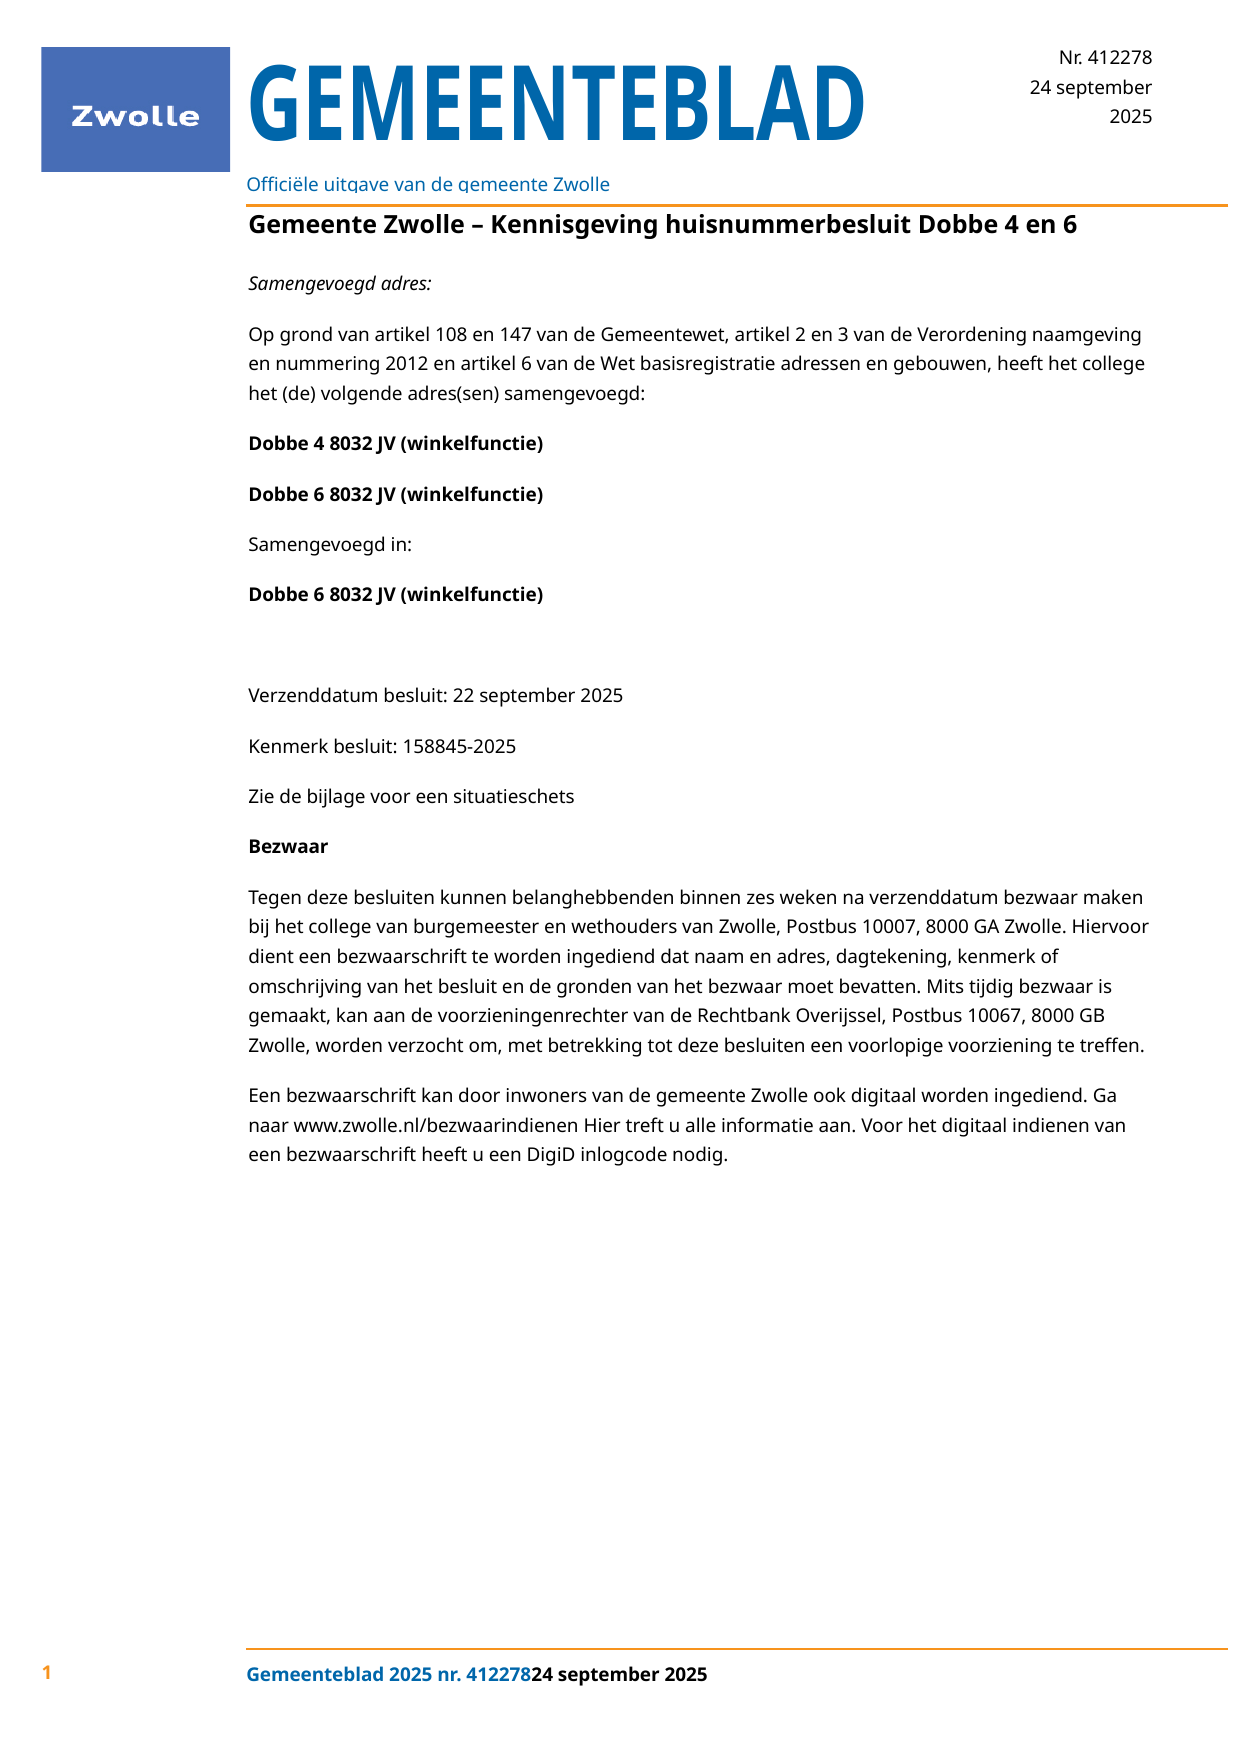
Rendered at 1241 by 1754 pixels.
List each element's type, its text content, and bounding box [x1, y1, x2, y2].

text Op grond van artikel 108 en 147 van de Gemeentewet, artikel 2 en 3 van de Verordening naamgeving en nummering 2012 en artikel 6 van de Wet basisregistratie adressen en gebouwen, heeft het college het (de) volgende adres(sen) samengevoegd: [248, 321, 1152, 406]
text Tegen deze besluiten kunnen belanghebbenden binnen zes weken na verzenddatum bezwaar maken bij het college van burgemeester en wethouders van Zwolle, Postbus 10007, 8000 GA Zwolle. Hiervoor dient een bezwaarschrift te worden ingediend dat naam en adres, dagtekening, kenmerk of omschrijving van het besluit en de gronden van het bezwaar moet bevatten. Mits tijdig bezwaar is gemaakt, kan aan de voorzieningenrechter van de Rechtbank Overijssel, Postbus 10067, 8000 GB Zwolle, worden verzocht om, met betrekking tot deze besluiten een voorlopige voorziening te treffen. [248, 884, 1152, 1058]
text Dobbe 4 8032 JV (winkelfunctie) [248, 430, 1152, 456]
text Zie de bijlage voor een situatieschets [248, 783, 1152, 809]
text Verzenddatum besluit: 22 september 2025 [248, 682, 1152, 708]
text Een bezwaarschrift kan door inwoners van de gemeente Zwolle ook digitaal worden ingediend. Ga naar www.zwolle.nl/bezwaarindienen Hier treft u alle informatie aan. Voor het digitaal indienen van een bezwaarschrift heeft u een DigiD inlogcode nodig. [248, 1082, 1152, 1167]
text Dobbe 6 8032 JV (winkelfunctie) [248, 582, 1152, 607]
text Samengevoegd in: [248, 531, 1152, 557]
text Gemeente Zwolle – Kennisgeving huisnummerbesluit Dobbe 4 en 6 [248, 207, 1152, 241]
text Samengevoegd adres: [248, 270, 1152, 296]
picture [41, 47, 231, 172]
text Bezwaar [248, 834, 1152, 859]
text Kenmerk besluit: 158845-2025 [248, 733, 1152, 758]
text Dobbe 6 8032 JV (winkelfunctie) [248, 481, 1152, 506]
